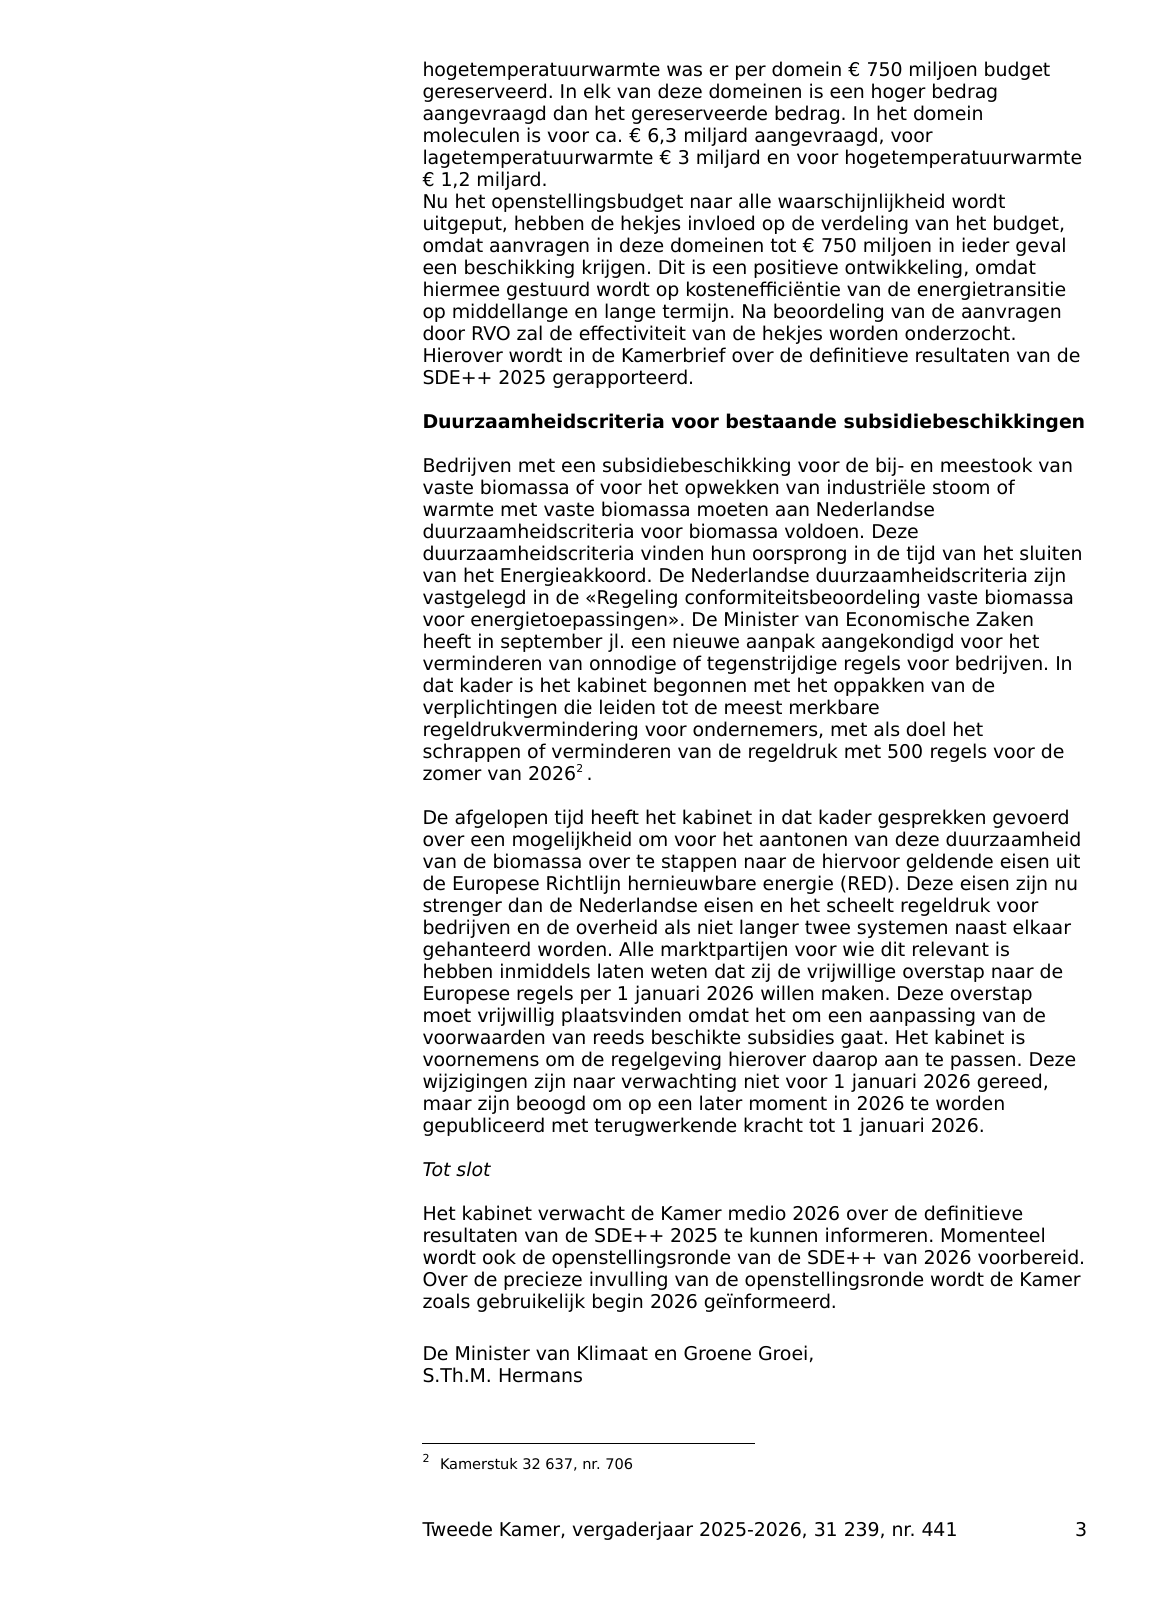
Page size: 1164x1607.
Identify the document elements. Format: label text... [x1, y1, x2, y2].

text De Minister van Klimaat en Groene Groei, S.Th.M. Hermans [422, 1343, 1087, 1387]
text De afgelopen tijd heeft het kabinet in dat kader gesprekken gevoerd over een mogelijkheid om voor het aantonen van deze duurzaamheid van de biomassa over te stappen naar de hiervoor geldende eisen uit de Europese Richtlijn hernieuwbare energie (RED). Deze eisen zijn nu strenger dan de Nederlandse eisen en het scheelt regeldruk voor bedrijven en de overheid als niet langer twee systemen naast elkaar gehanteerd worden. Alle marktpartijen voor wie dit relevant is hebben inmiddels laten weten dat zij de vrijwillige overstap naar de Europese regels per 1 januari 2026 willen maken. Deze overstap moet vrijwillig plaatsvinden omdat het om een aanpassing van de voorwaarden van reeds beschikte subsidies gaat. Het kabinet is voornemens om de regelgeving hierover daarop aan te passen. Deze wijzigingen zijn naar verwachting niet voor 1 januari 2026 gereed, maar zijn beoogd om op een later moment in 2026 te worden gepubliceerd met terugwerkende kracht tot 1 januari 2026. [422, 807, 1087, 1137]
text Het kabinet verwacht de Kamer medio 2026 over de definitieve resultaten van de SDE++ 2025 te kunnen informeren. Momenteel wordt ook de openstellingsronde van de SDE++ van 2026 voorbereid. Over de precieze invulling van de openstellingsronde wordt de Kamer zoals gebruikelijk begin 2026 geïnformeerd. [422, 1203, 1087, 1313]
text Kamerstuk 32 637, nr. 706 [422, 1452, 1087, 1474]
text hogetemperatuurwarmte was er per domein € 750 miljoen budget gereserveerd. In elk van deze domeinen is een hoger bedrag aangevraagd dan het gereserveerde bedrag. In het domein moleculen is voor ca. € 6,3 miljard aangevraagd, voor lagetemperatuurwarmte € 3 miljard en voor hogetemperatuurwarmte € 1,2 miljard. [422, 59, 1087, 191]
text Nu het openstellingsbudget naar alle waarschijnlijkheid wordt uitgeput, hebben de hekjes invloed op de verdeling van het budget, omdat aanvragen in deze domeinen tot € 750 miljoen in ieder geval een beschikking krijgen. Dit is een positieve ontwikkeling, omdat hiermee gestuurd wordt op kostenefficiëntie van de energietransitie op middellange en lange termijn. Na beoordeling van de aanvragen door RVO zal de effectiviteit van de hekjes worden onderzocht. Hierover wordt in de Kamerbrief over de definitieve resultaten van de SDE++ 2025 gerapporteerd. [422, 191, 1087, 389]
subtitle Tot slot [422, 1159, 1087, 1181]
text Bedrijven met een subsidiebeschikking voor de bij- en meestook van vaste biomassa of voor het opwekken van industriële stoom of warmte met vaste biomassa moeten aan Nederlandse duurzaamheidscriteria voor biomassa voldoen. Deze duurzaamheidscriteria vinden hun oorsprong in de tijd van het sluiten van het Energieakkoord. De Nederlandse duurzaamheidscriteria zijn vastgelegd in de «Regeling conformiteitsbeoordeling vaste biomassa voor energietoepassingen». De Minister van Economische Zaken heeft in september jl. een nieuwe aanpak aangekondigd voor het verminderen van onnodige of tegenstrijdige regels voor bedrijven. In dat kader is het kabinet begonnen met het oppakken van de verplichtingen die leiden tot de meest merkbare regeldrukvermindering voor ondernemers, met als doel het schrappen of verminderen van de regeldruk met 500 regels voor de zomer van 2026. [422, 455, 1087, 785]
subtitle Duurzaamheidscriteria voor bestaande subsidiebeschikkingen [422, 411, 1087, 433]
